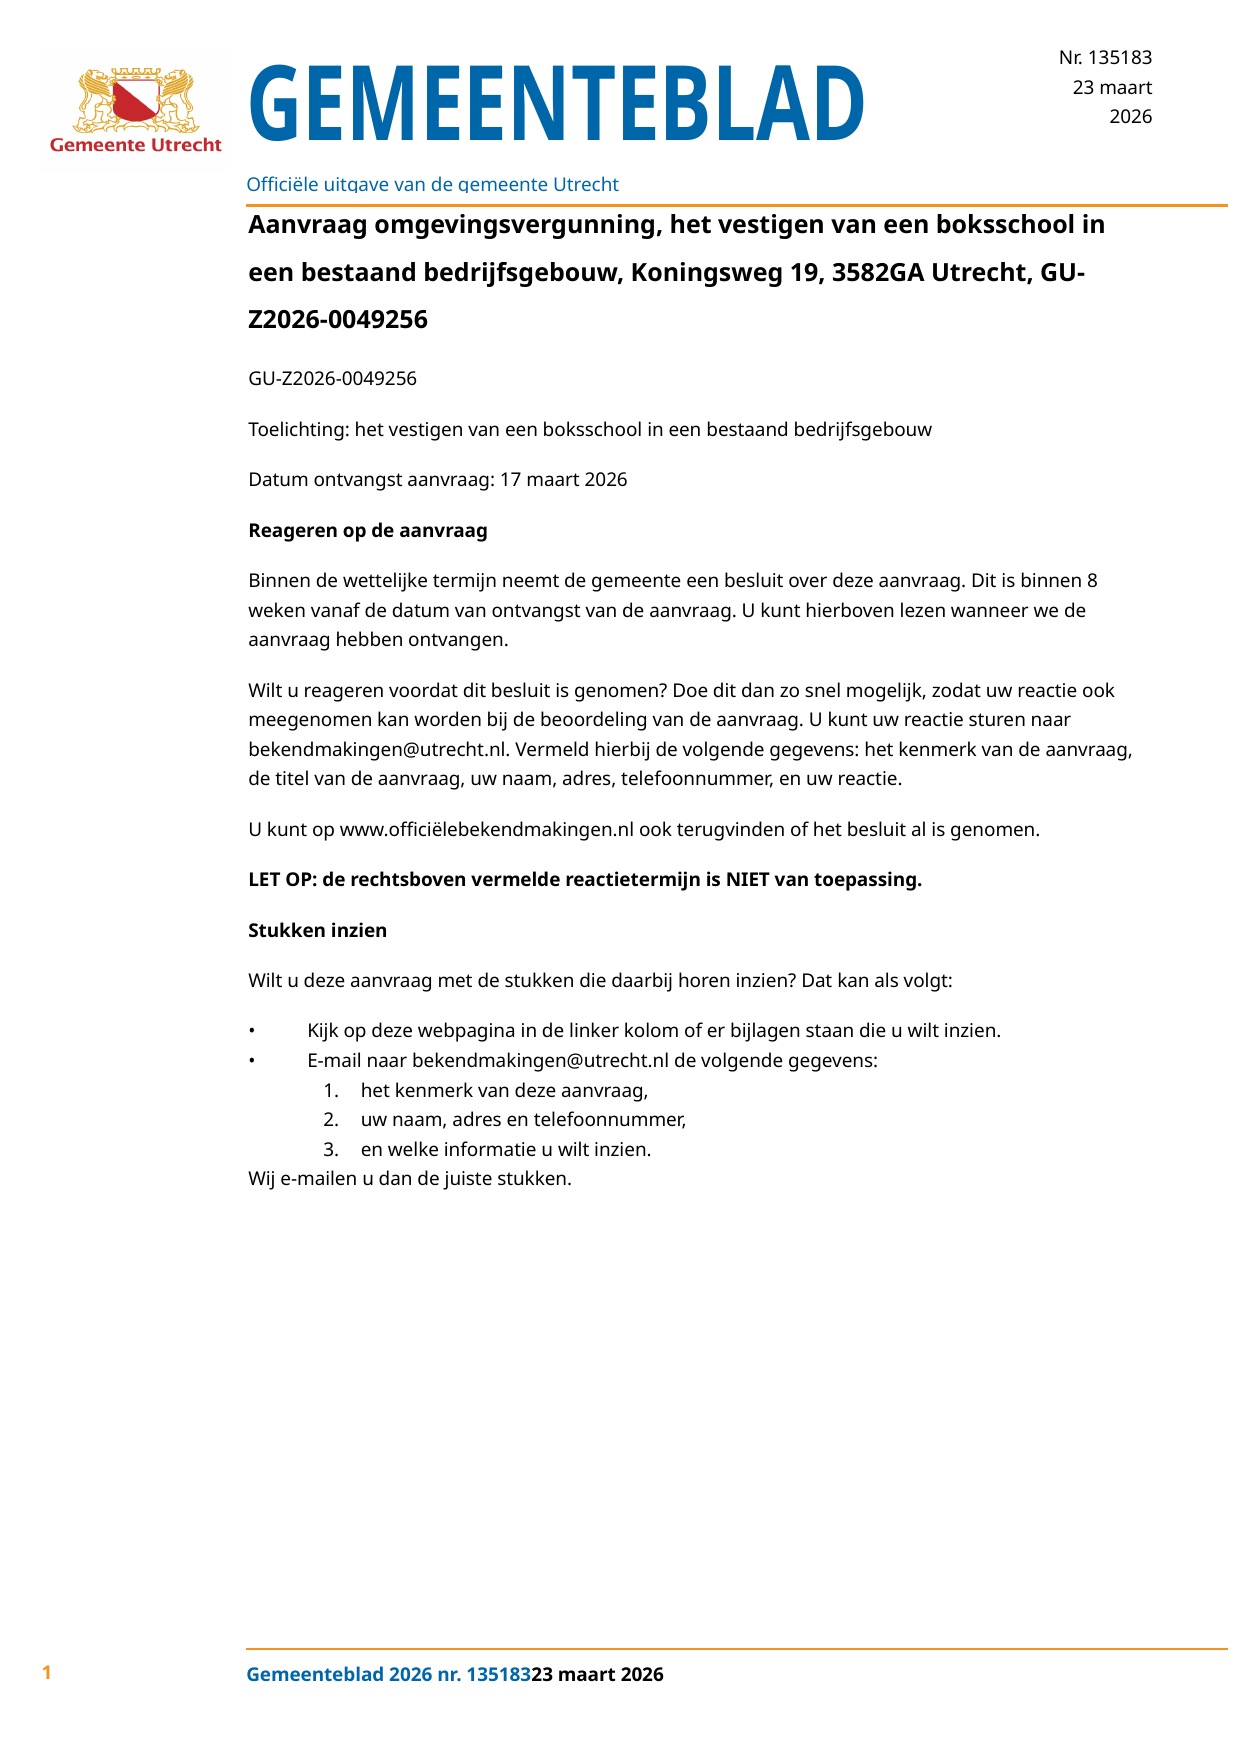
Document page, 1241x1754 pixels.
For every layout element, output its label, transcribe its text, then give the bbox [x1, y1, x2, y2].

text Stukken inzien [248, 917, 1152, 942]
text Binnen de wettelijke termijn neemt de gemeente een besluit over deze aanvraag. Dit is binnen 8 weken vanaf de datum van ontvangst van de aanvraag. U kunt hierboven lezen wanneer we de aanvraag hebben ontvangen. [248, 567, 1152, 652]
text U kunt op www.officiëlebekendmakingen.nl ook terugvinden of het besluit al is genomen. [248, 816, 1152, 842]
list E-mail naar bekendmakingen@utrecht.nl de volgende gegevens: [248, 1047, 1152, 1073]
text LET OP: de rechtsboven vermelde reactietermijn is NIET van toepassing. [248, 866, 1152, 892]
list uw naam, adres en telefoonnummer, [323, 1106, 1152, 1132]
text Wilt u deze aanvraag met de stukken die daarbij horen inzien? Dat kan als volgt: [248, 967, 1152, 993]
picture [41, 47, 231, 172]
text Toelichting: het vestigen van een boksschool in een bestaand bedrijfsgebouw [248, 416, 1152, 442]
text Aanvraag omgevingsvergunning, het vestigen van een boksschool in een bestaand bedrijfsgebouw, Koningsweg 19, 3582GA Utrecht, GU-Z2026-0049256 [248, 207, 1152, 336]
text GU-Z2026-0049256 [248, 366, 1152, 391]
text Reageren op de aanvraag [248, 517, 1152, 542]
list het kenmerk van deze aanvraag, [323, 1077, 1152, 1102]
text Wilt u reageren voordat dit besluit is genomen? Doe dit dan zo snel mogelijk, zodat uw reactie ook meegenomen kan worden bij de beoordeling van de aanvraag. U kunt uw reactie sturen naar bekendmakingen@utrecht.nl. Vermeld hierbij de volgende gegevens: het kenmerk van de aanvraag, de titel van de aanvraag, uw naam, adres, telefoonnummer, en uw reactie. [248, 677, 1152, 791]
text Datum ontvangst aanvraag: 17 maart 2026 [248, 466, 1152, 492]
list Kijk op deze webpagina in de linker kolom of er bijlagen staan die u wilt inzien. [248, 1018, 1152, 1043]
text Wij e-mailen u dan de juiste stukken. [248, 1166, 1152, 1191]
list en welke informatie u wilt inzien. [323, 1136, 1152, 1162]
